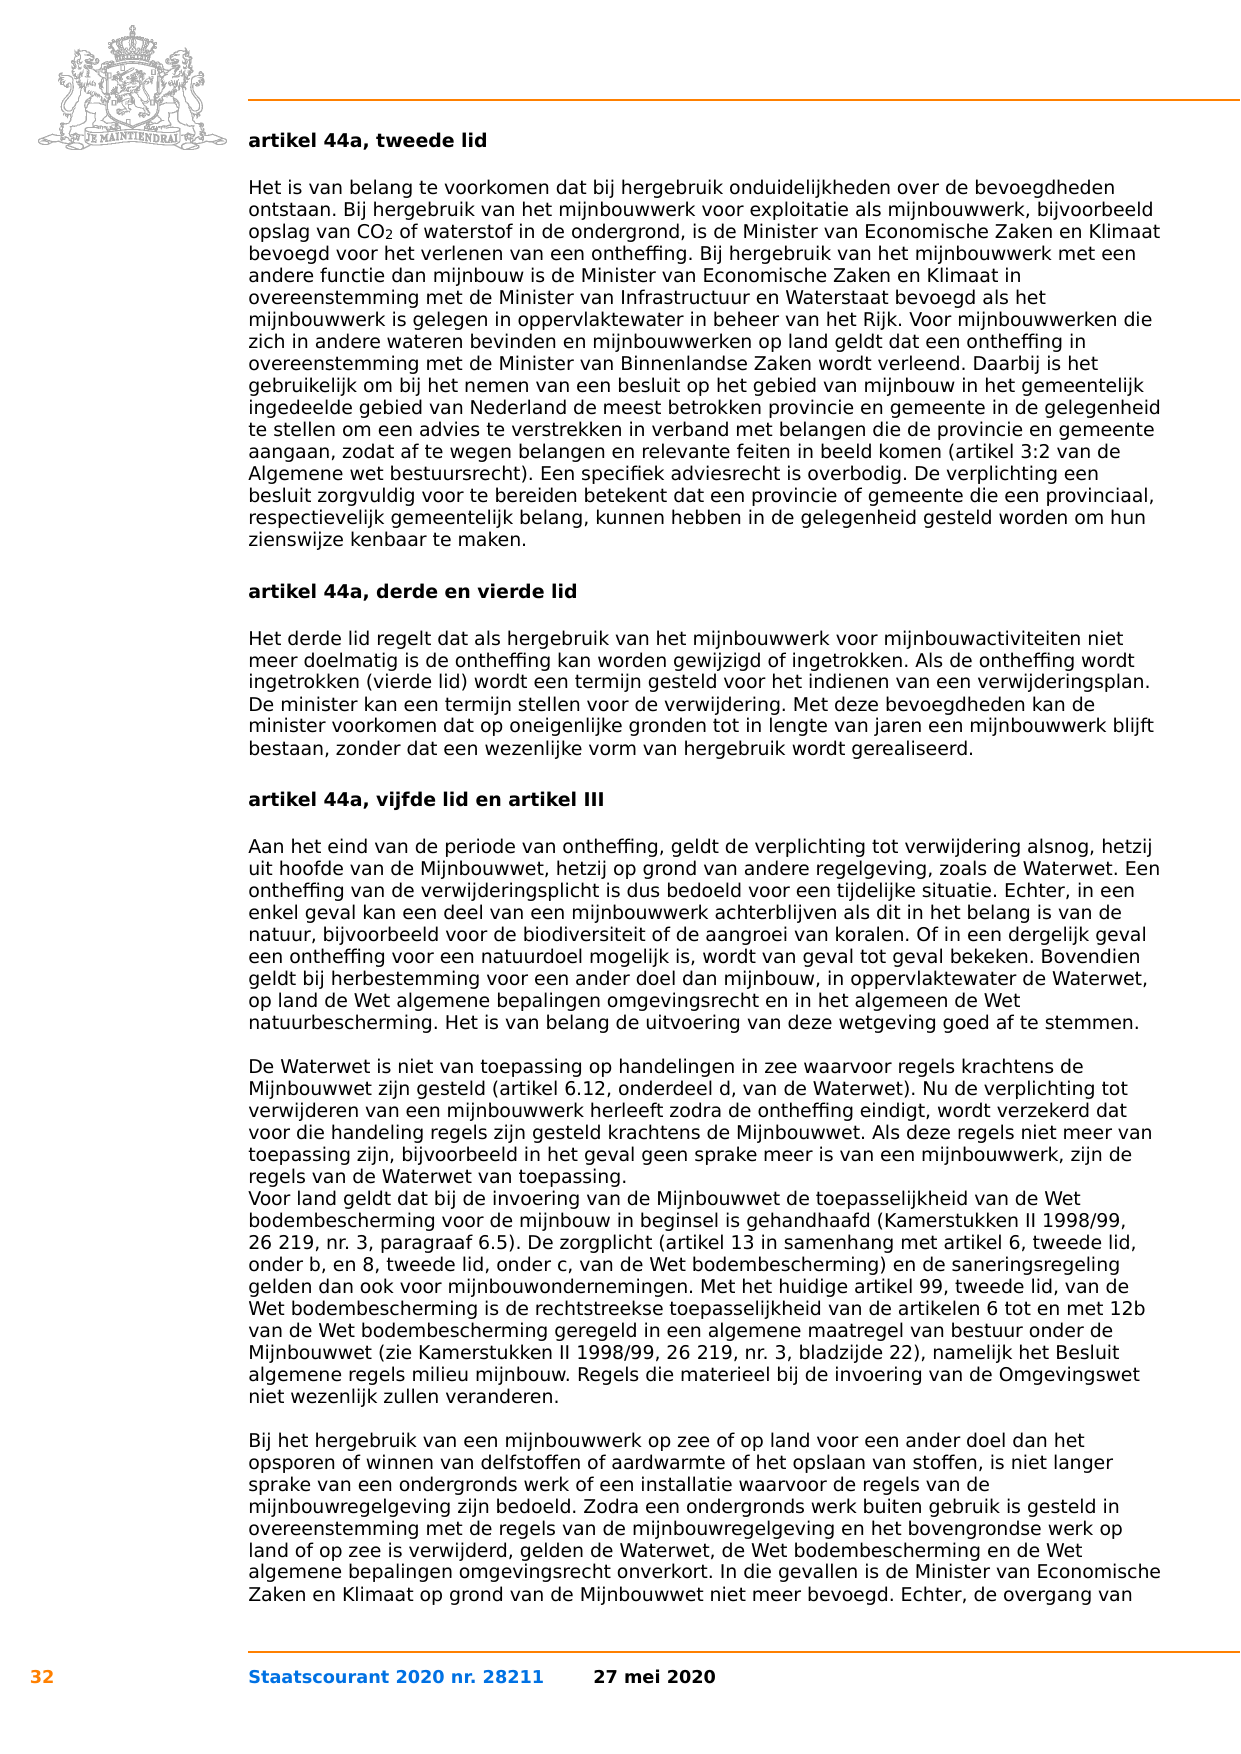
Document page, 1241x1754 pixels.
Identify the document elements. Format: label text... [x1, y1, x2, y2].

text Voor land geldt dat bij de invoering van de Mijnbouwwet de toepasselijkheid van de Wet bodembescherming voor de mijnbouw in beginsel is gehandhaafd (Kamerstukken II 1998/99, 26 219, nr. 3, paragraaf 6.5). De zorgplicht (artikel 13 in samenhang met artikel 6, tweede lid, onder b, en 8, tweede lid, onder c, van de Wet bodembescherming) en de saneringsregeling gelden dan ook voor mijnbouwondernemingen. Met het huidige artikel 99, tweede lid, van de Wet bodembescherming is de rechtstreekse toepasselijkheid van de artikelen 6 tot en met 12b van de Wet bodembescherming geregeld in een algemene maatregel van bestuur onder de Mijnbouwwet (zie Kamerstukken II 1998/99, 26 219, nr. 3, bladzijde 22), namelijk het Besluit algemene regels milieu mijnbouw. Regels die materieel bij de invoering van de Omgevingswet niet wezenlijk zullen veranderen. [248, 1188, 1163, 1408]
text Het is van belang te voorkomen dat bij hergebruik onduidelijkheden over de bevoegdheden ontstaan. Bij hergebruik van het mijnbouwwerk voor exploitatie als mijnbouwwerk, bijvoorbeeld opslag van CO2 of waterstof in de ondergrond, is de Minister van Economische Zaken en Klimaat bevoegd voor het verlenen van een ontheffing. Bij hergebruik van het mijnbouwwerk met een andere functie dan mijnbouw is de Minister van Economische Zaken en Klimaat in overeenstemming met de Minister van Infrastructuur en Waterstaat bevoegd als het mijnbouwwerk is gelegen in oppervlaktewater in beheer van het Rijk. Voor mijnbouwwerken die zich in andere wateren bevinden en mijnbouwwerken op land geldt dat een ontheffing in overeenstemming met de Minister van Binnenlandse Zaken wordt verleend. Daarbij is het gebruikelijk om bij het nemen van een besluit op het gebied van mijnbouw in het gemeentelijk ingedeelde gebied van Nederland de meest betrokken provincie en gemeente in de gelegenheid te stellen om een advies te verstrekken in verband met belangen die de provincie en gemeente aangaan, zodat af te wegen belangen en relevante feiten in beeld komen (artikel 3:2 van de Algemene wet bestuursrecht). Een specifiek adviesrecht is overbodig. De verplichting een besluit zorgvuldig voor te bereiden betekent dat een provincie of gemeente die een provinciaal, respectievelijk gemeentelijk belang, kunnen hebben in de gelegenheid gesteld worden om hun zienswijze kenbaar te maken. [248, 177, 1163, 551]
text Aan het eind van de periode van ontheffing, geldt de verplichting tot verwijdering alsnog, hetzij uit hoofde van de Mijnbouwwet, hetzij op grond van andere regelgeving, zoals de Waterwet. Een ontheffing van de verwijderingsplicht is dus bedoeld voor een tijdelijke situatie. Echter, in een enkel geval kan een deel van een mijnbouwwerk achterblijven als dit in het belang is van de natuur, bijvoorbeeld voor de biodiversiteit of de aangroei van koralen. Of in een dergelijk geval een ontheffing voor een natuurdoel mogelijk is, wordt van geval tot geval bekeken. Bovendien geldt bij herbestemming voor een ander doel dan mijnbouw, in oppervlaktewater de Waterwet, op land de Wet algemene bepalingen omgevingsrecht en in het algemeen de Wet natuurbescherming. Het is van belang de uitvoering van deze wetgeving goed af te stemmen. [248, 836, 1163, 1034]
text De Waterwet is niet van toepassing op handelingen in zee waarvoor regels krachtens de Mijnbouwwet zijn gesteld (artikel 6.12, onderdeel d, van de Waterwet). Nu de verplichting tot verwijderen van een mijnbouwwerk herleeft zodra de ontheffing eindigt, wordt verzekerd dat voor die handeling regels zijn gesteld krachtens de Mijnbouwwet. Als deze regels niet meer van toepassing zijn, bijvoorbeeld in het geval geen sprake meer is van een mijnbouwwerk, zijn de regels van de Waterwet van toepassing. [248, 1056, 1163, 1188]
subtitle artikel 44a, derde en vierde lid [248, 581, 1163, 602]
subtitle artikel 44a, tweede lid [248, 130, 1163, 152]
picture [38, 25, 227, 150]
text Bij het hergebruik van een mijnbouwwerk op zee of op land voor een ander doel dan het opsporen of winnen van delfstoffen of aardwarmte of het opslaan van stoffen, is niet langer sprake van een ondergronds werk of een installatie waarvoor de regels van de mijnbouwregelgeving zijn bedoeld. Zodra een ondergronds werk buiten gebruik is gesteld in overeenstemming met de regels van de mijnbouwregelgeving en het bovengrondse werk op land of op zee is verwijderd, gelden de Waterwet, de Wet bodembescherming en de Wet algemene bepalingen omgevingsrecht onverkort. In die gevallen is de Minister van Economische Zaken en Klimaat op grond van de Mijnbouwwet niet meer bevoegd. Echter, de overgang van [248, 1429, 1163, 1605]
text Het derde lid regelt dat als hergebruik van het mijnbouwwerk voor mijnbouwactiviteiten niet meer doelmatig is de ontheffing kan worden gewijzigd of ingetrokken. Als de ontheffing wordt ingetrokken (vierde lid) wordt een termijn gesteld voor het indienen van een verwijderingsplan. De minister kan een termijn stellen voor de verwijdering. Met deze bevoegdheden kan de minister voorkomen dat op oneigenlijke gronden tot in lengte van jaren een mijnbouwwerk blijft bestaan, zonder dat een wezenlijke vorm van hergebruik wordt gerealiseerd. [248, 627, 1163, 759]
subtitle artikel 44a, vijfde lid en artikel III [248, 789, 1163, 811]
